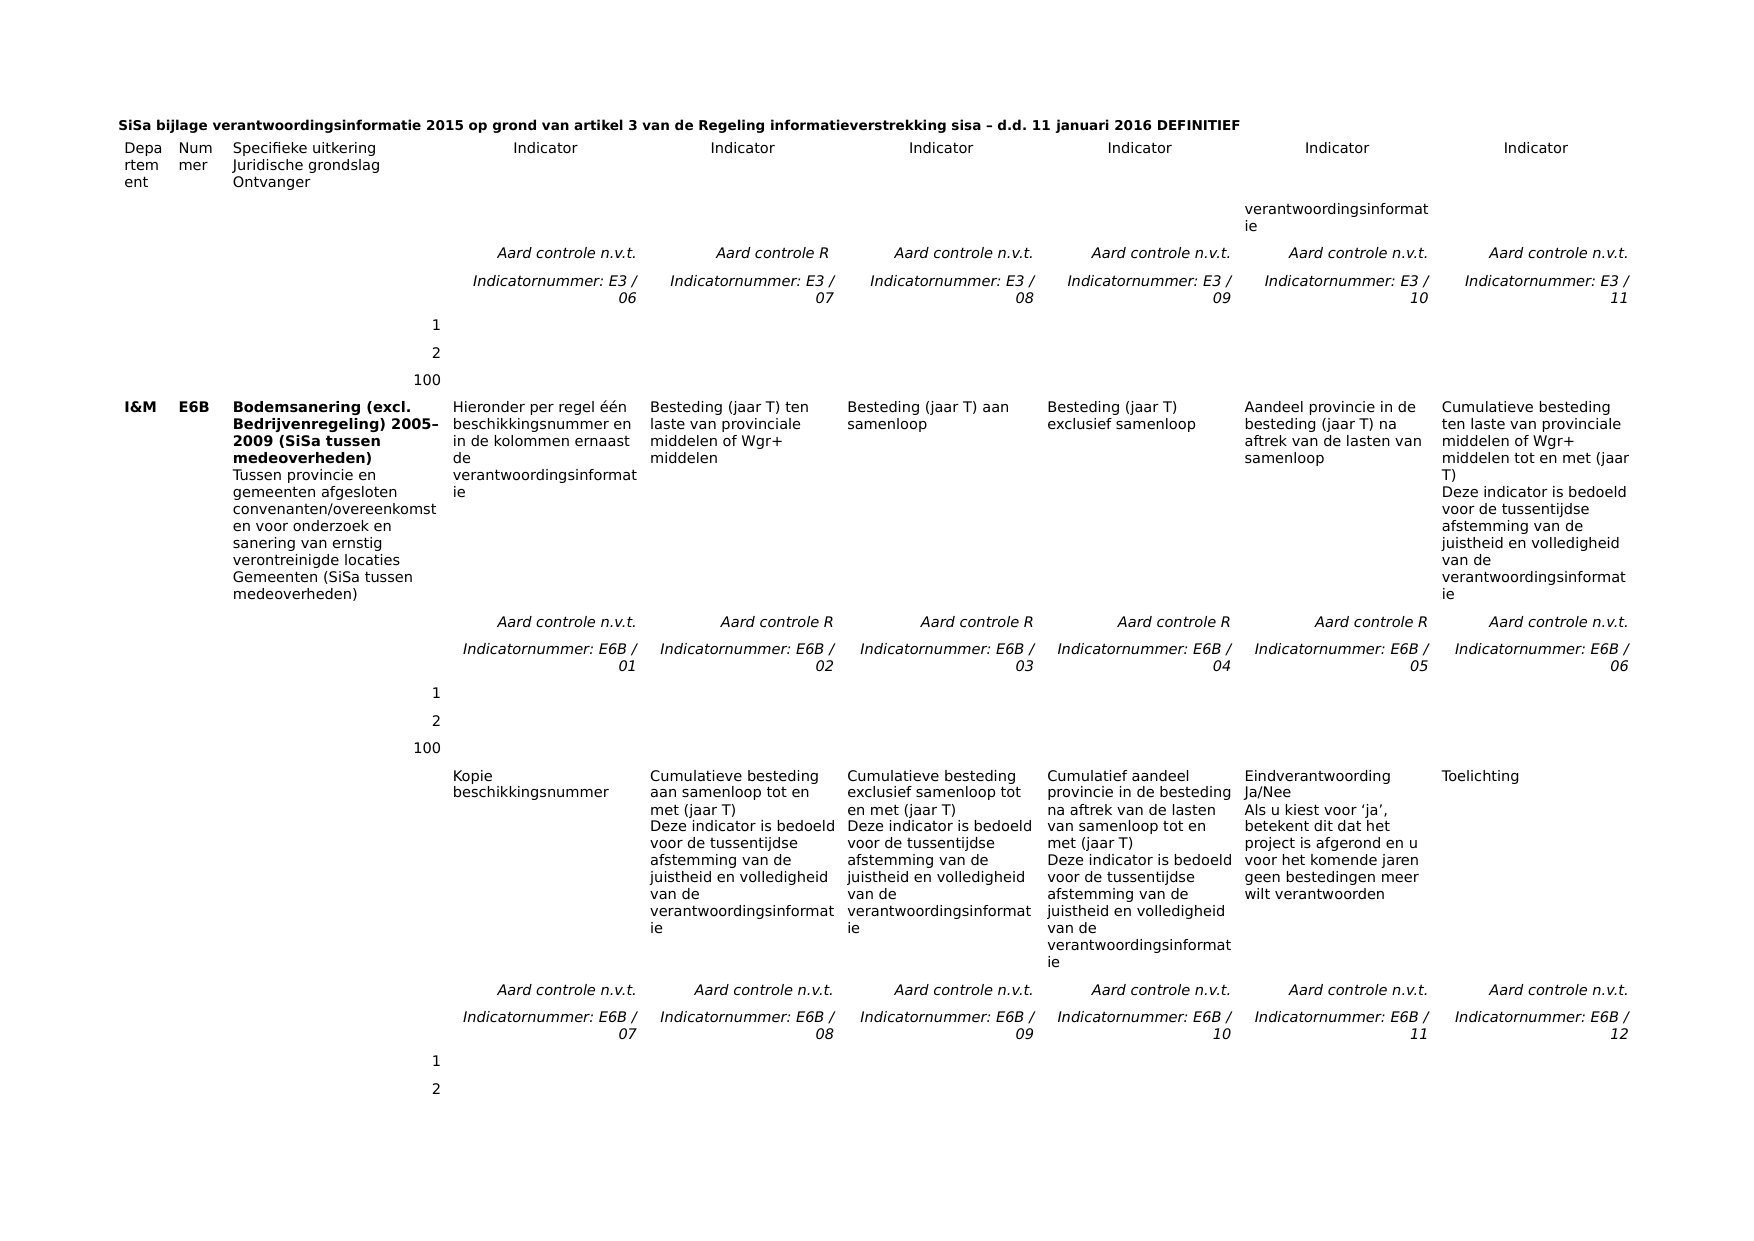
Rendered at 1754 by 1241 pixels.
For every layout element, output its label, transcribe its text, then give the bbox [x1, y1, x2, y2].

table_cell [644, 735, 841, 762]
table_cell [644, 708, 841, 734]
table_cell [173, 636, 226, 679]
table_cell [644, 1076, 841, 1102]
table_cell [1436, 367, 1635, 393]
table_cell Aard controle R [1239, 609, 1435, 635]
table_cell [173, 313, 226, 339]
table_cell Aandeel provincie in de besteding (jaar T) na aftrek van de lasten van samenloop [1239, 395, 1435, 608]
table_cell [119, 1076, 172, 1102]
table_cell Aard controle R [842, 609, 1041, 635]
table_cell [447, 313, 643, 339]
table_cell Aard controle R [644, 609, 841, 635]
table_cell Cumulatieve besteding aan samenloop tot en met (jaar T) Deze indicator is bedoeld voor de tussentijdse afstemming van de juistheid en volledigheid van de verantwoordingsinformatie [644, 763, 841, 976]
table_cell [119, 636, 172, 679]
table_cell [1436, 313, 1635, 339]
table_cell [1042, 367, 1238, 393]
table_cell Kopie beschikkingsnummer [447, 763, 643, 976]
table_cell [1436, 1049, 1635, 1075]
table_cell [1042, 681, 1238, 707]
table_cell [119, 708, 172, 734]
table_cell 1 [227, 1049, 446, 1075]
table_cell verantwoordingsinformatie [1239, 196, 1435, 239]
table_cell [1042, 1076, 1238, 1102]
table_cell Aard controle R [644, 241, 841, 267]
table_cell Besteding (jaar T) ten laste van provinciale middelen of Wgr+ middelen [644, 395, 841, 608]
table_cell [119, 609, 172, 635]
table_cell [173, 340, 226, 366]
table_cell Indicatornummer: E6B / 01 [447, 636, 643, 679]
table_cell [1239, 313, 1435, 339]
table_cell Indicatornummer: E3 / 08 [842, 268, 1041, 311]
table_cell Aard controle n.v.t. [842, 977, 1041, 1003]
table_cell [1436, 708, 1635, 734]
table_cell [227, 763, 446, 1048]
table_cell Indicator [1436, 135, 1635, 195]
table_cell 100 [227, 367, 446, 393]
table_cell [119, 763, 172, 1048]
table_cell [842, 1049, 1041, 1075]
table_cell [173, 268, 226, 311]
table_cell [842, 708, 1041, 734]
table_cell [227, 241, 446, 267]
table_cell 2 [227, 1076, 446, 1102]
table_cell [644, 196, 841, 239]
table_cell Specifieke uitkering Juridische grondslag Ontvanger [227, 135, 446, 195]
table_cell [644, 313, 841, 339]
table_cell [1042, 735, 1238, 762]
table_cell [842, 1076, 1041, 1102]
table_cell Aard controle n.v.t. [644, 977, 841, 1003]
table_cell [173, 367, 226, 393]
table_cell Indicator [644, 135, 841, 195]
table_cell [173, 1076, 226, 1102]
table_cell Hieronder per regel één beschikkingsnummer en in de kolommen ernaast de verantwoordingsinformatie [447, 395, 643, 608]
table_cell Aard controle n.v.t. [1436, 609, 1635, 635]
table_cell [1042, 340, 1238, 366]
table_cell Eindverantwoording Ja/Nee Als u kiest voor ‘ja’, betekent dit dat het project is afgerond en u voor het komende jaren geen bestedingen meer wilt verantwoorden [1239, 763, 1435, 976]
table_cell Indicatornummer: E3 / 07 [644, 268, 841, 311]
table_cell Aard controle n.v.t. [842, 241, 1041, 267]
table_cell Indicator [447, 135, 643, 195]
table_cell Aard controle n.v.t. [1239, 977, 1435, 1003]
table_cell [227, 196, 446, 239]
table_cell [173, 681, 226, 707]
table_cell Nummer [173, 135, 226, 195]
table_cell [644, 340, 841, 366]
table_cell [1239, 1076, 1435, 1102]
table_cell [227, 636, 446, 679]
table_cell [447, 735, 643, 762]
table_cell Indicatornummer: E3 / 11 [1436, 268, 1635, 311]
table_cell [447, 1049, 643, 1075]
table_cell [447, 340, 643, 366]
table_cell [119, 1049, 172, 1075]
table_cell [842, 735, 1041, 762]
table_cell Aard controle n.v.t. [1042, 977, 1238, 1003]
table_cell [119, 367, 172, 393]
table_cell [1239, 681, 1435, 707]
table_cell [173, 708, 226, 734]
table_cell [1436, 1076, 1635, 1102]
table_cell [119, 340, 172, 366]
table_cell [119, 268, 172, 311]
table_cell [1239, 708, 1435, 734]
table_cell 1 [227, 313, 446, 339]
table_cell [173, 196, 226, 239]
table_cell [1436, 681, 1635, 707]
table_cell Indicatornummer: E6B / 07 [447, 1004, 643, 1048]
table_cell Toelichting [1436, 763, 1635, 976]
table_cell Indicatornummer: E6B / 11 [1239, 1004, 1435, 1048]
table_cell Indicatornummer: E3 / 10 [1239, 268, 1435, 311]
table_cell [447, 367, 643, 393]
table_cell [1042, 1049, 1238, 1075]
table_cell Aard controle n.v.t. [1436, 977, 1635, 1003]
table_cell [842, 340, 1041, 366]
table_cell [1239, 1049, 1435, 1075]
table_cell [1239, 340, 1435, 366]
table_cell [1436, 340, 1635, 366]
table_cell Indicatornummer: E6B / 09 [842, 1004, 1041, 1048]
table_cell E6B [173, 395, 226, 608]
table_cell Besteding (jaar T) aan samenloop [842, 395, 1041, 608]
table_cell Cumulatieve besteding exclusief samenloop tot en met (jaar T) Deze indicator is bedoeld voor de tussentijdse afstemming van de juistheid en volledigheid van de verantwoordingsinformatie [842, 763, 1041, 976]
table_cell [1042, 196, 1238, 239]
table_cell 100 [227, 735, 446, 762]
table_cell Besteding (jaar T) exclusief samenloop [1042, 395, 1238, 608]
table_cell Indicatornummer: E6B / 12 [1436, 1004, 1635, 1048]
table_cell Indicatornummer: E6B / 06 [1436, 636, 1635, 679]
table_cell [842, 196, 1041, 239]
table_cell [119, 241, 172, 267]
table_cell Indicator [842, 135, 1041, 195]
table_cell Departement [119, 135, 172, 195]
table_cell Indicatornummer: E6B / 04 [1042, 636, 1238, 679]
table_cell [1042, 708, 1238, 734]
table_cell Bodemsanering (excl. Bedrijvenregeling) 2005–2009 (SiSa tussen medeoverheden) Tussen provincie en gemeenten afgesloten convenanten/overeenkomsten voor onderzoek en sanering van ernstig verontreinigde locaties Gemeenten (SiSa tussen medeoverheden) [227, 395, 446, 608]
table_cell [1436, 735, 1635, 762]
table_cell Indicator [1239, 135, 1435, 195]
table_cell [173, 763, 226, 1048]
table_cell [119, 681, 172, 707]
table_cell 2 [227, 340, 446, 366]
table_cell [644, 367, 841, 393]
table_cell Indicatornummer: E3 / 09 [1042, 268, 1238, 311]
table_cell [173, 1049, 226, 1075]
table_cell Aard controle n.v.t. [1239, 241, 1435, 267]
table_cell Indicatornummer: E6B / 08 [644, 1004, 841, 1048]
table_cell Aard controle n.v.t. [447, 609, 643, 635]
table_cell [447, 196, 643, 239]
table_header SiSa bijlage verantwoordingsinformatie 2015 op grond van artikel 3 van de Regeling informatieverstrekking sisa – d.d. 11 januari 2016 DEFINITIEF [118, 118, 1636, 134]
table_cell [173, 735, 226, 762]
table_cell [227, 268, 446, 311]
table_cell [1239, 367, 1435, 393]
table_cell [842, 367, 1041, 393]
table_cell Indicatornummer: E6B / 10 [1042, 1004, 1238, 1048]
table_cell [227, 609, 446, 635]
table_cell 2 [227, 708, 446, 734]
table_cell Indicatornummer: E6B / 03 [842, 636, 1041, 679]
table_cell Indicatornummer: E6B / 02 [644, 636, 841, 679]
table_cell Aard controle n.v.t. [1436, 241, 1635, 267]
table_cell Aard controle n.v.t. [447, 977, 643, 1003]
table_cell [644, 1049, 841, 1075]
table_cell [1436, 196, 1635, 239]
table_cell Indicatornummer: E6B / 05 [1239, 636, 1435, 679]
table_cell [447, 1076, 643, 1102]
table_cell [447, 681, 643, 707]
table_cell Cumulatief aandeel provincie in de besteding na aftrek van de lasten van samenloop tot en met (jaar T) Deze indicator is bedoeld voor de tussentijdse afstemming van de juistheid en volledigheid van de verantwoordingsinformatie [1042, 763, 1238, 976]
table_cell Aard controle n.v.t. [1042, 241, 1238, 267]
table_cell [119, 313, 172, 339]
table_cell [119, 735, 172, 762]
table_cell Indicator [1042, 135, 1238, 195]
table_cell [119, 196, 172, 239]
table_cell Cumulatieve besteding ten laste van provinciale middelen of Wgr+ middelen tot en met (jaar T) Deze indicator is bedoeld voor de tussentijdse afstemming van de juistheid en volledigheid van de verantwoordingsinformatie [1436, 395, 1635, 608]
table_cell I&M [119, 395, 172, 608]
table_cell [644, 681, 841, 707]
table_cell Indicatornummer: E3 / 06 [447, 268, 643, 311]
table_cell [173, 609, 226, 635]
table_cell [842, 681, 1041, 707]
table_cell 1 [227, 681, 446, 707]
table_cell [1239, 735, 1435, 762]
table_cell [842, 313, 1041, 339]
table_cell [447, 708, 643, 734]
table_cell Aard controle R [1042, 609, 1238, 635]
table_cell [173, 241, 226, 267]
table_cell Aard controle n.v.t. [447, 241, 643, 267]
table_cell [1042, 313, 1238, 339]
